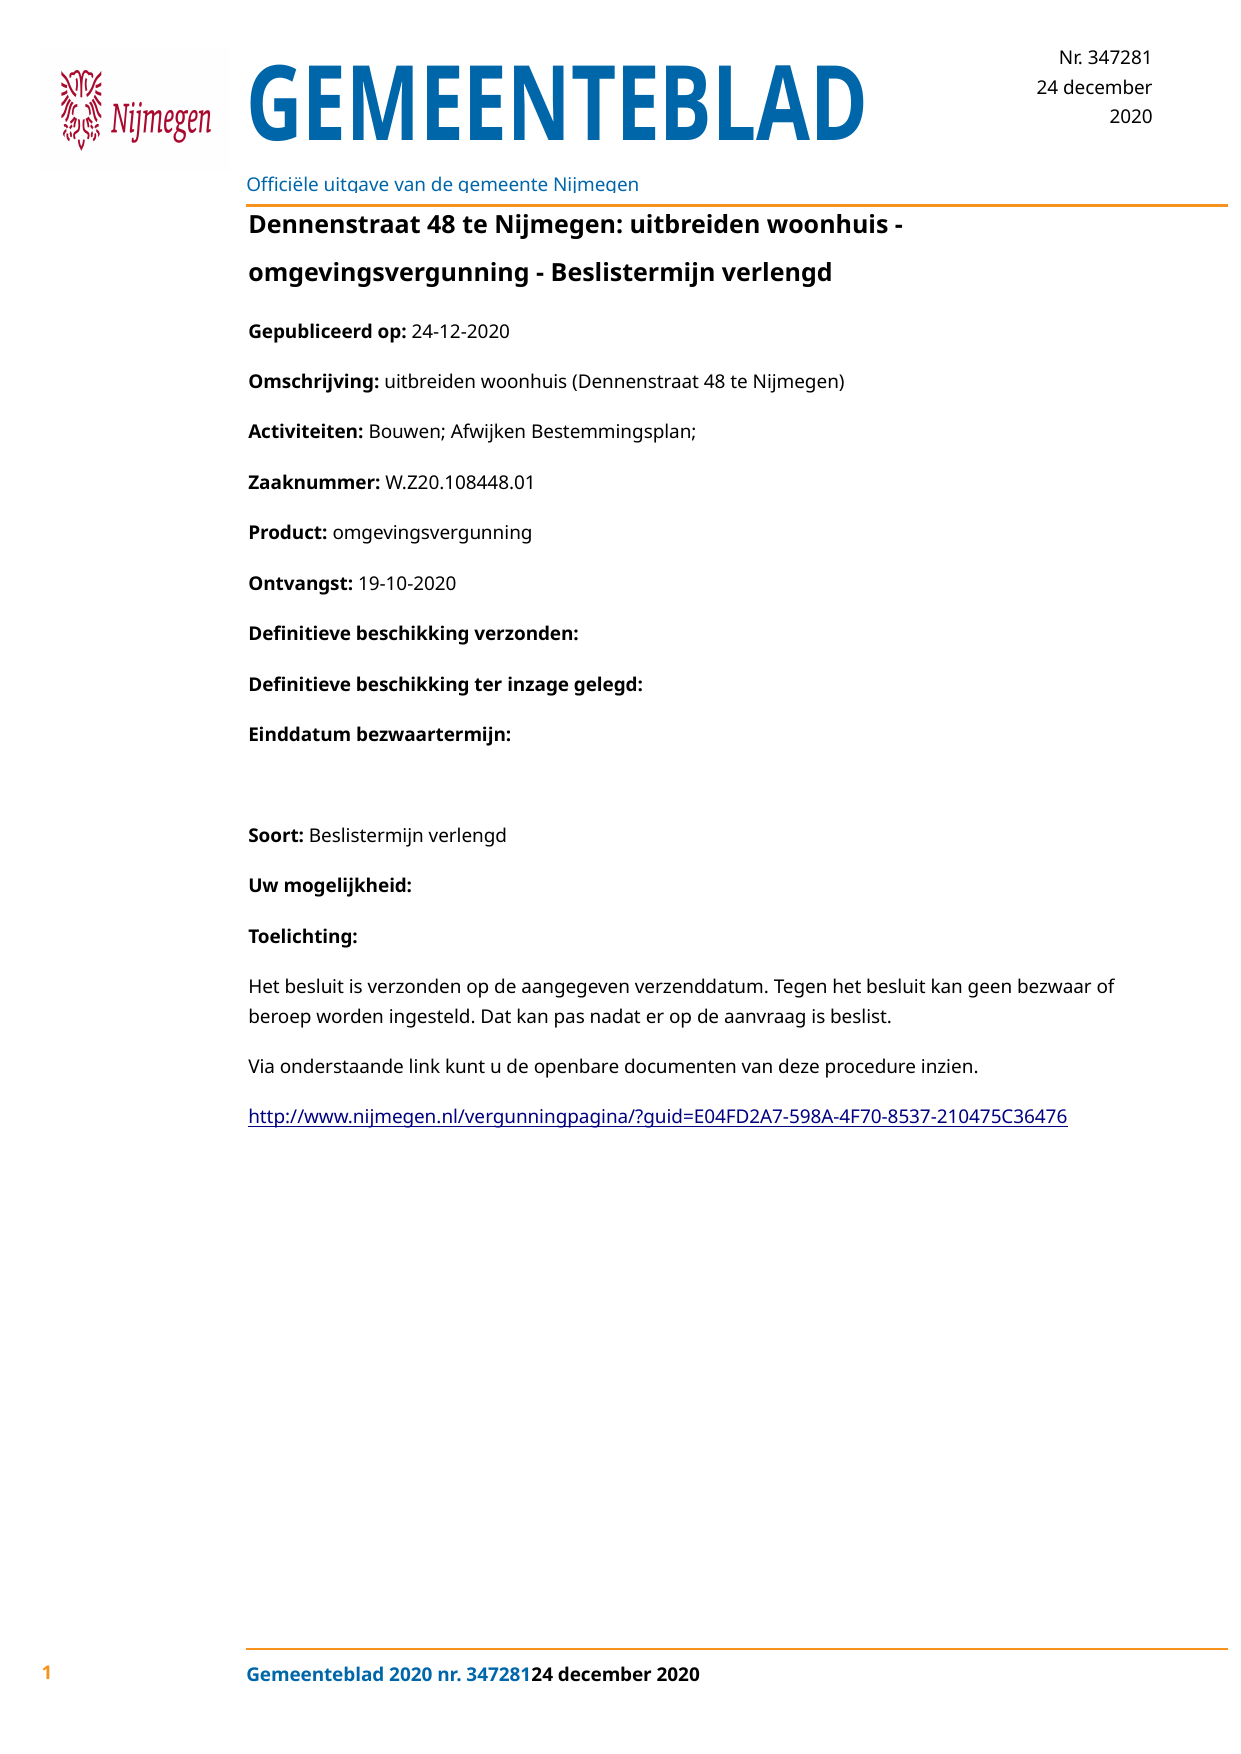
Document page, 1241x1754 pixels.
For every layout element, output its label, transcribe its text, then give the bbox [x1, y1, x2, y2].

text Soort: Beslistermijn verlengd [248, 822, 1152, 848]
text Het besluit is verzonden op de aangegeven verzenddatum. Tegen het besluit kan geen bezwaar of beroep worden ingesteld. Dat kan pas nadat er op de aanvraag is beslist. [248, 973, 1152, 1029]
picture [41, 47, 231, 172]
text Definitieve beschikking ter inzage gelegd: [248, 671, 1152, 697]
text Definitieve beschikking verzonden: [248, 620, 1152, 646]
text Via onderstaande link kunt u de openbare documenten van deze procedure inzien. [248, 1053, 1152, 1079]
text http://www.nijmegen.nl/vergunningpagina/?guid=E04FD2A7-598A-4F70-8537-210475C36476 [248, 1104, 1152, 1129]
text Uw mogelijkheid: [248, 872, 1152, 898]
text Product: omgevingsvergunning [248, 519, 1152, 545]
text Einddatum bezwaartermijn: [248, 721, 1152, 747]
text Toelichting: [248, 923, 1152, 949]
text Dennenstraat 48 te Nijmegen: uitbreiden woonhuis - omgevingsvergunning - Beslistermijn verlengd [248, 207, 1152, 288]
text Omschrijving: uitbreiden woonhuis (Dennenstraat 48 te Nijmegen) [248, 368, 1152, 394]
text Zaaknummer: W.Z20.108448.01 [248, 469, 1152, 495]
text Ontvangst: 19-10-2020 [248, 570, 1152, 596]
text Gepubliceerd op: 24-12-2020 [248, 318, 1152, 344]
text Activiteiten: Bouwen; Afwijken Bestemmingsplan; [248, 419, 1152, 444]
